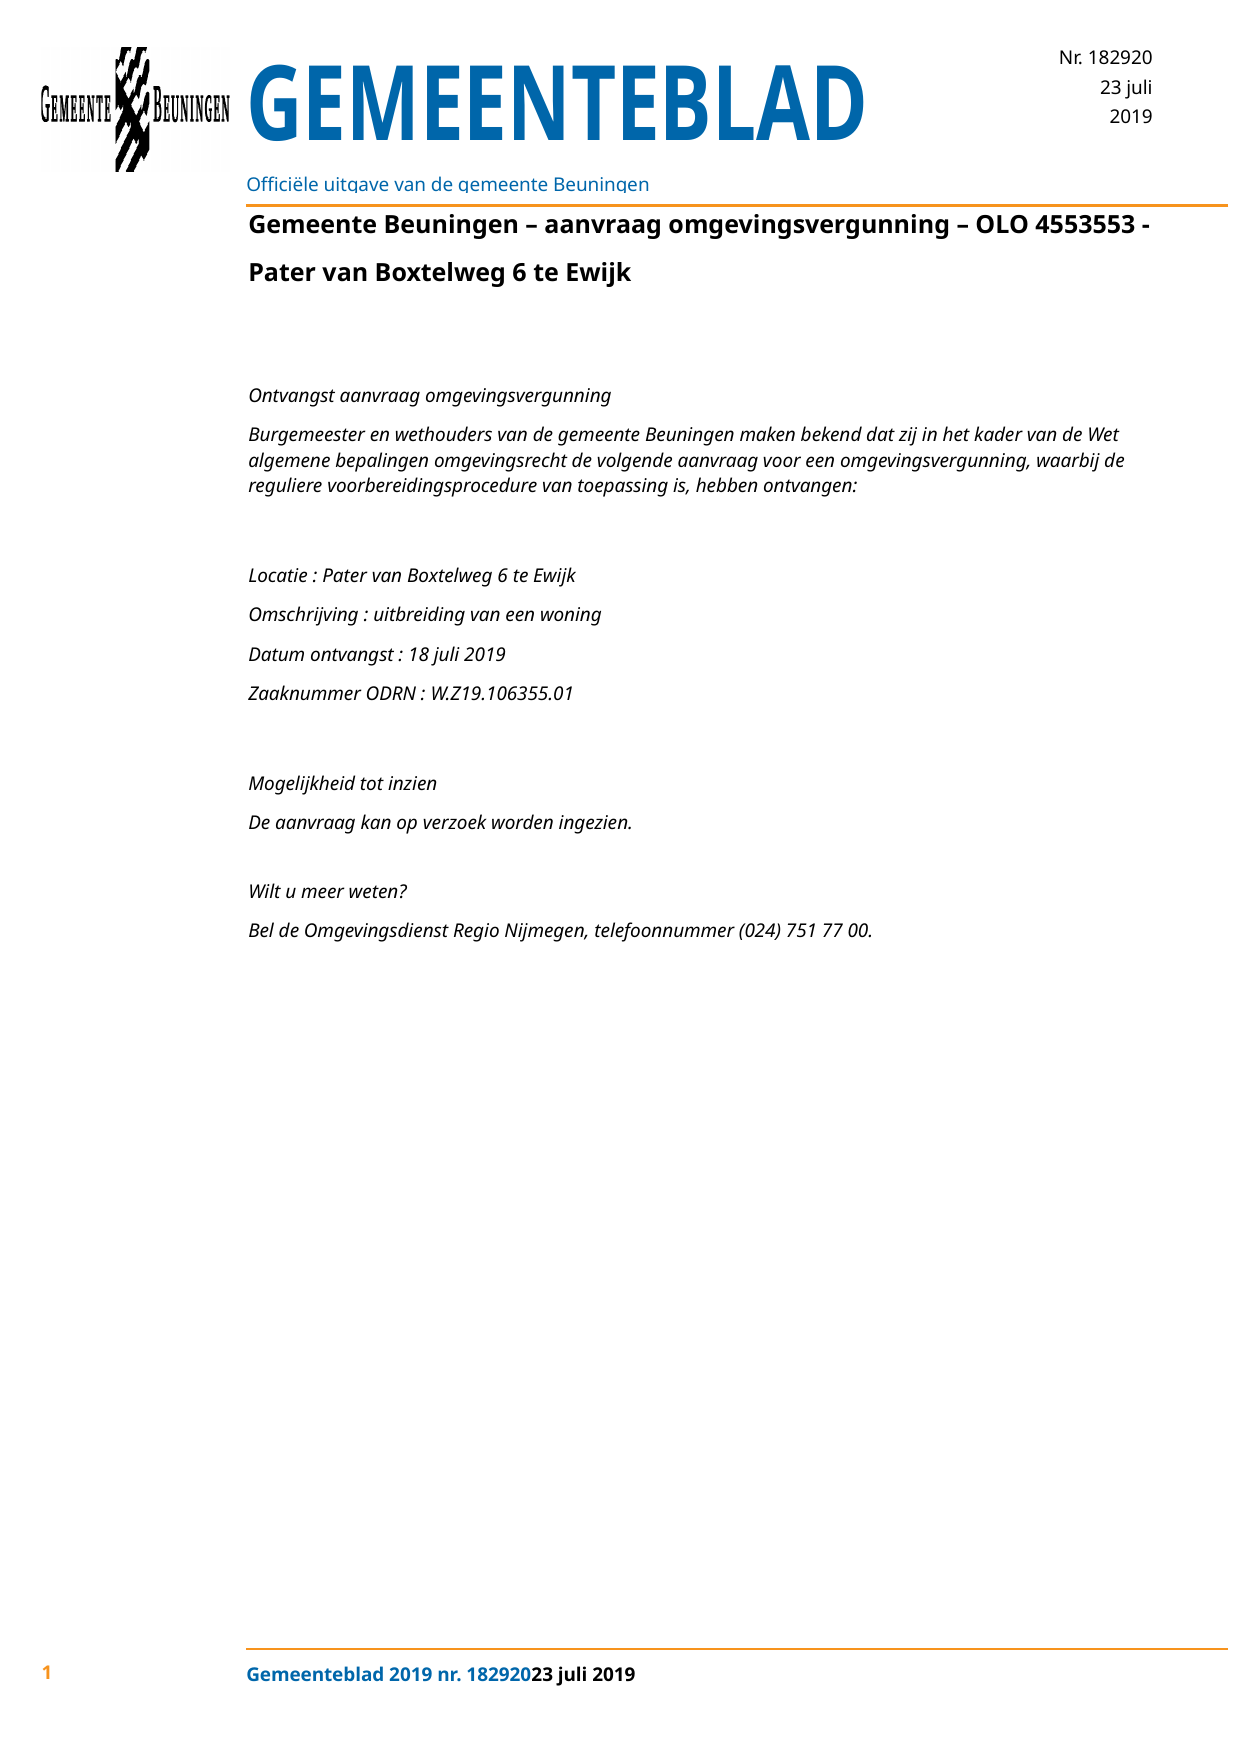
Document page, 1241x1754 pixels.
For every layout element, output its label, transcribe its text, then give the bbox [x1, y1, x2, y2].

text Gemeente Beuningen – aanvraag omgevingsvergunning – OLO 4553553 - Pater van Boxtelweg 6 te Ewijk [248, 207, 1152, 288]
text Mogelijkheid tot inzien [248, 770, 1152, 796]
text De aanvraag kan op verzoek worden ingezien. [248, 809, 1152, 835]
text Omschrijving : uitbreiding van een woning [248, 602, 1152, 627]
text Bel de Omgevingsdienst Regio Nijmegen, telefoonnummer (024) 751 77 00. [248, 917, 1152, 943]
text Burgemeester en wethouders van de gemeente Beuningen maken bekend dat zij in het kader van de Wet algemene bepalingen omgevingsrecht de volgende aanvraag voor een omgevingsvergunning, waarbij de reguliere voorbereidingsprocedure van toepassing is, hebben ontvangen: [248, 421, 1152, 498]
text Zaaknummer ODRN : W.Z19.106355.01 [248, 680, 1152, 706]
text Locatie : Pater van Boxtelweg 6 te Ewijk [248, 562, 1152, 588]
text Datum ontvangst : 18 juli 2019 [248, 641, 1152, 667]
picture [41, 47, 231, 172]
text Wilt u meer weten? [248, 878, 1152, 904]
text Ontvangst aanvraag omgevingsvergunning [248, 382, 1152, 408]
